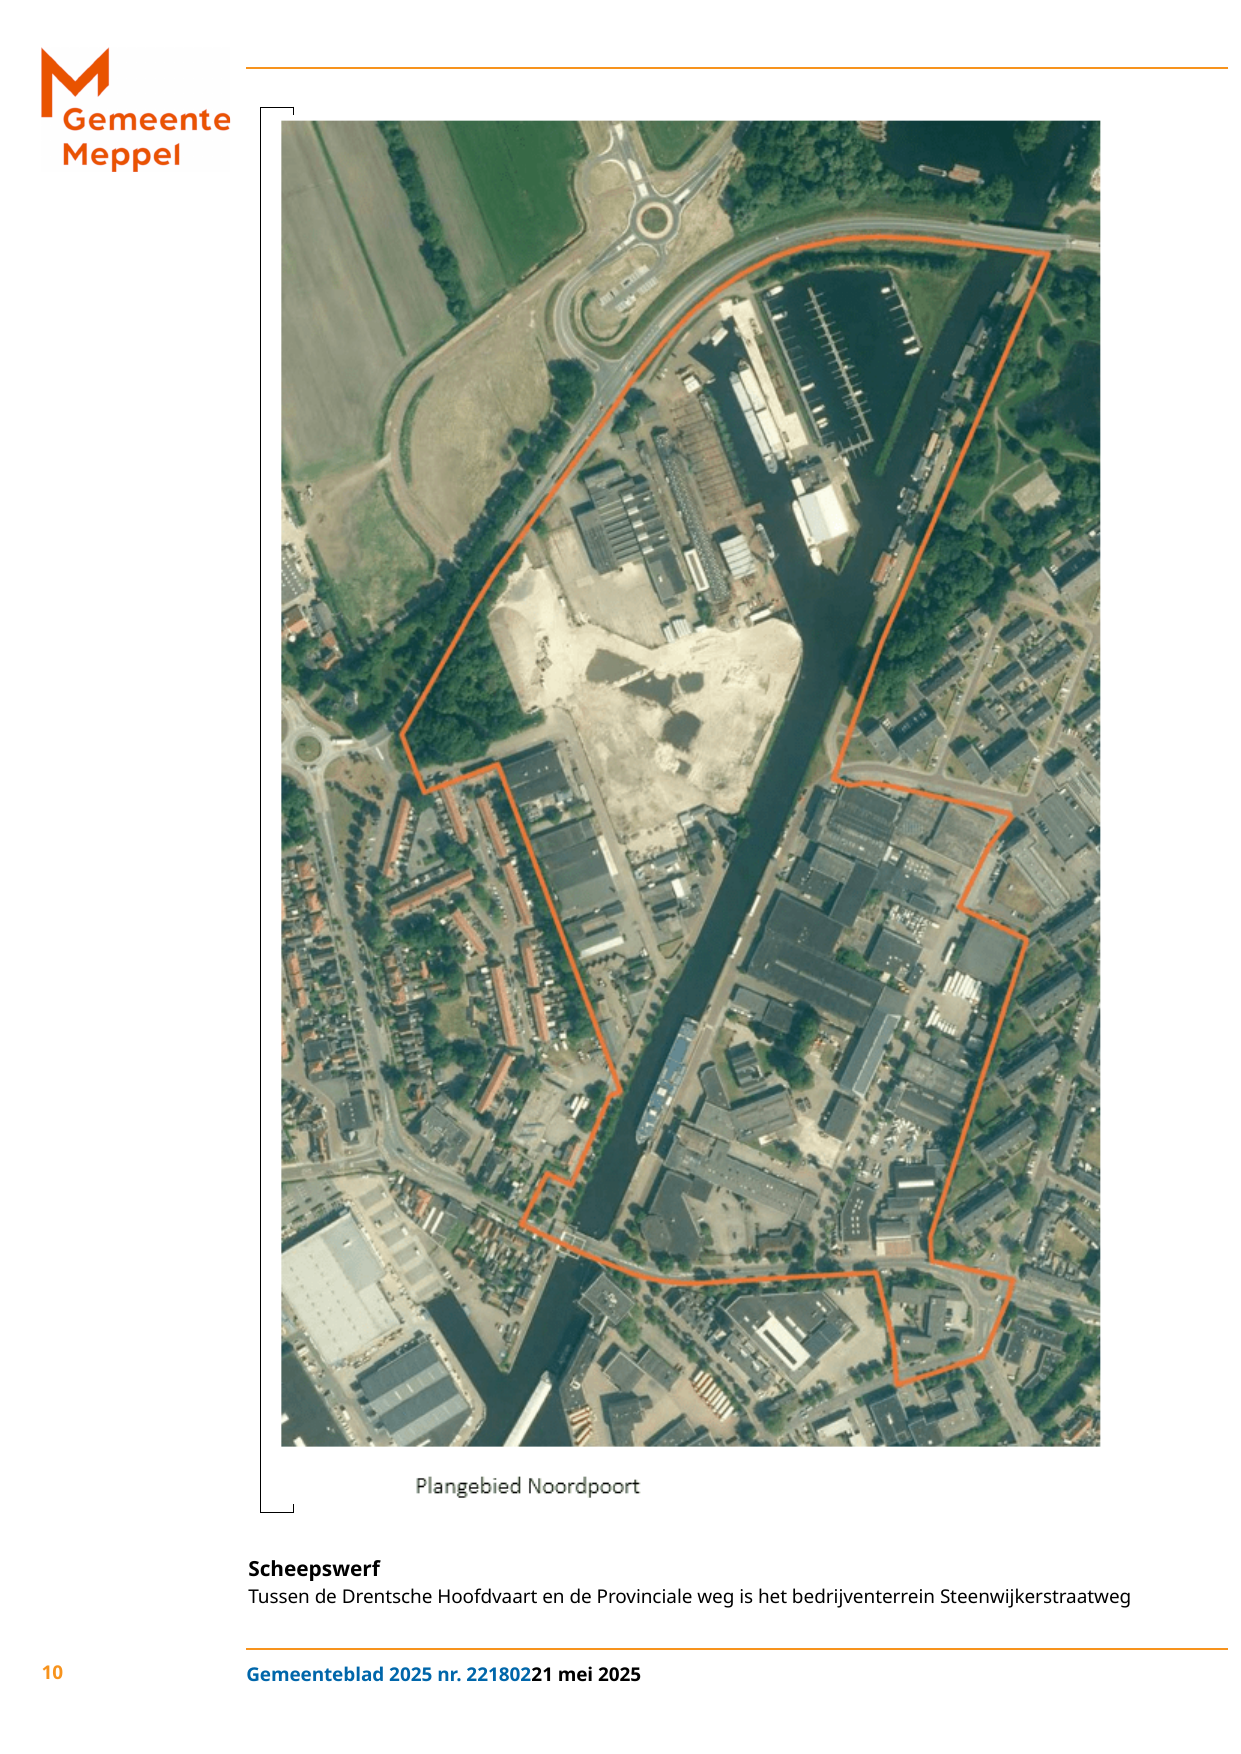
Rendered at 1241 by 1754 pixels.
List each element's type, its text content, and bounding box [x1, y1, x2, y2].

text Tussen de Drentsche Hoofdvaart en de Provinciale weg is het bedrijventerrein Steenwijkerstraatweg [248, 1583, 1152, 1609]
picture [268, 115, 1108, 1504]
picture [41, 47, 231, 172]
text Scheepswerf [248, 1554, 1152, 1583]
